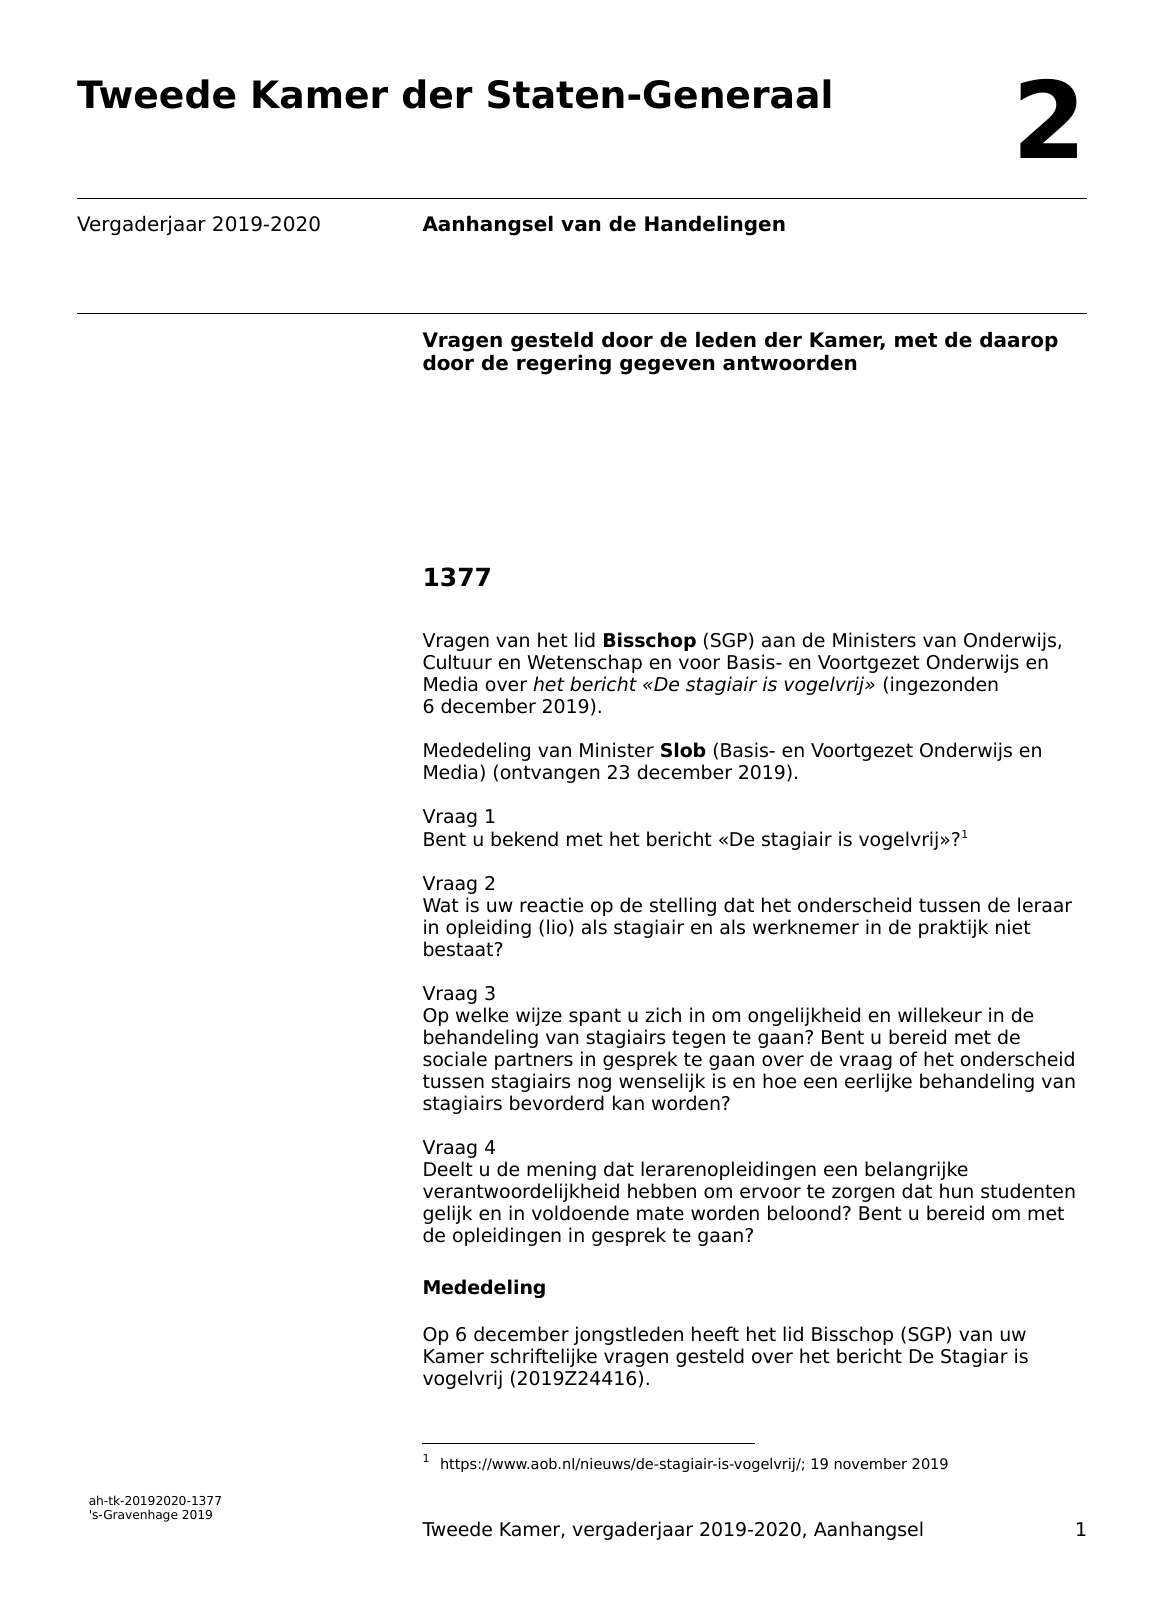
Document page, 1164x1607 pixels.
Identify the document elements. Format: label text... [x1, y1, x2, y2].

text Deelt u de mening dat lerarenopleidingen een belangrijke verantwoordelijkheid hebben om ervoor te zorgen dat hun studenten gelijk en in voldoende mate worden beloond? Bent u bereid om met de opleidingen in gesprek te gaan? [422, 1159, 1087, 1247]
table_cell Vragen gesteld door de leden der Kamer, met de daarop door de regering gegeven antwoorden [422, 314, 1087, 375]
table_header 2 [886, 59, 1087, 198]
text Vraag 4 [422, 1137, 1087, 1159]
subtitle Mededeling [422, 1277, 1087, 1299]
text Op 6 december jongstleden heeft het lid Bisschop (SGP) van uw Kamer schriftelijke vragen gesteld over het bericht De Stagiar is vogelvrij (2019Z24416). [422, 1324, 1087, 1389]
text Vraag 3 [422, 983, 1087, 1005]
text Vraag 1 [422, 806, 1087, 828]
text Op welke wijze spant u zich in om ongelijkheid en willekeur in de behandeling van stagiairs tegen te gaan? Bent u bereid met de sociale partners in gesprek te gaan over de vraag of het onderscheid tussen stagiairs nog wenselijk is en hoe een eerlijke behandeling van stagiairs bevorderd kan worden? [422, 1005, 1087, 1114]
text Vraag 2 [422, 873, 1087, 894]
text Vragen van het lid Bisschop (SGP) aan de Ministers van Onderwijs, Cultuur en Wetenschap en voor Basis- en Voortgezet Onderwijs en Media over het bericht «De stagiair is vogelvrij» (ingezonden 6 december 2019). [422, 630, 1087, 718]
text ah-tk-20192020-1377 [88, 1494, 323, 1508]
text Bent u bekend met het bericht «De stagiair is vogelvrij»? [422, 828, 1087, 850]
text https://www.aob.nl/nieuws/de-stagiair-is-vogelvrij/; 19 november 2019 [422, 1452, 1087, 1474]
table_cell Vergaderjaar 2019-2020 [77, 199, 422, 313]
table_cell Aanhangsel van de Handelingen [422, 199, 1087, 313]
text Mededeling van Minister Slob (Basis- en Voortgezet Onderwijs en Media) (ontvangen 23 december 2019). [422, 740, 1087, 784]
table_header Tweede Kamer der Staten-Generaal [77, 59, 886, 198]
text 's-Gravenhage 2019 [88, 1508, 323, 1522]
table_cell [77, 314, 422, 375]
text Wat is uw reactie op de stelling dat het onderscheid tussen de leraar in opleiding (lio) als stagiair en als werknemer in de praktijk niet bestaat? [422, 894, 1087, 961]
text 1377 [422, 563, 1087, 592]
